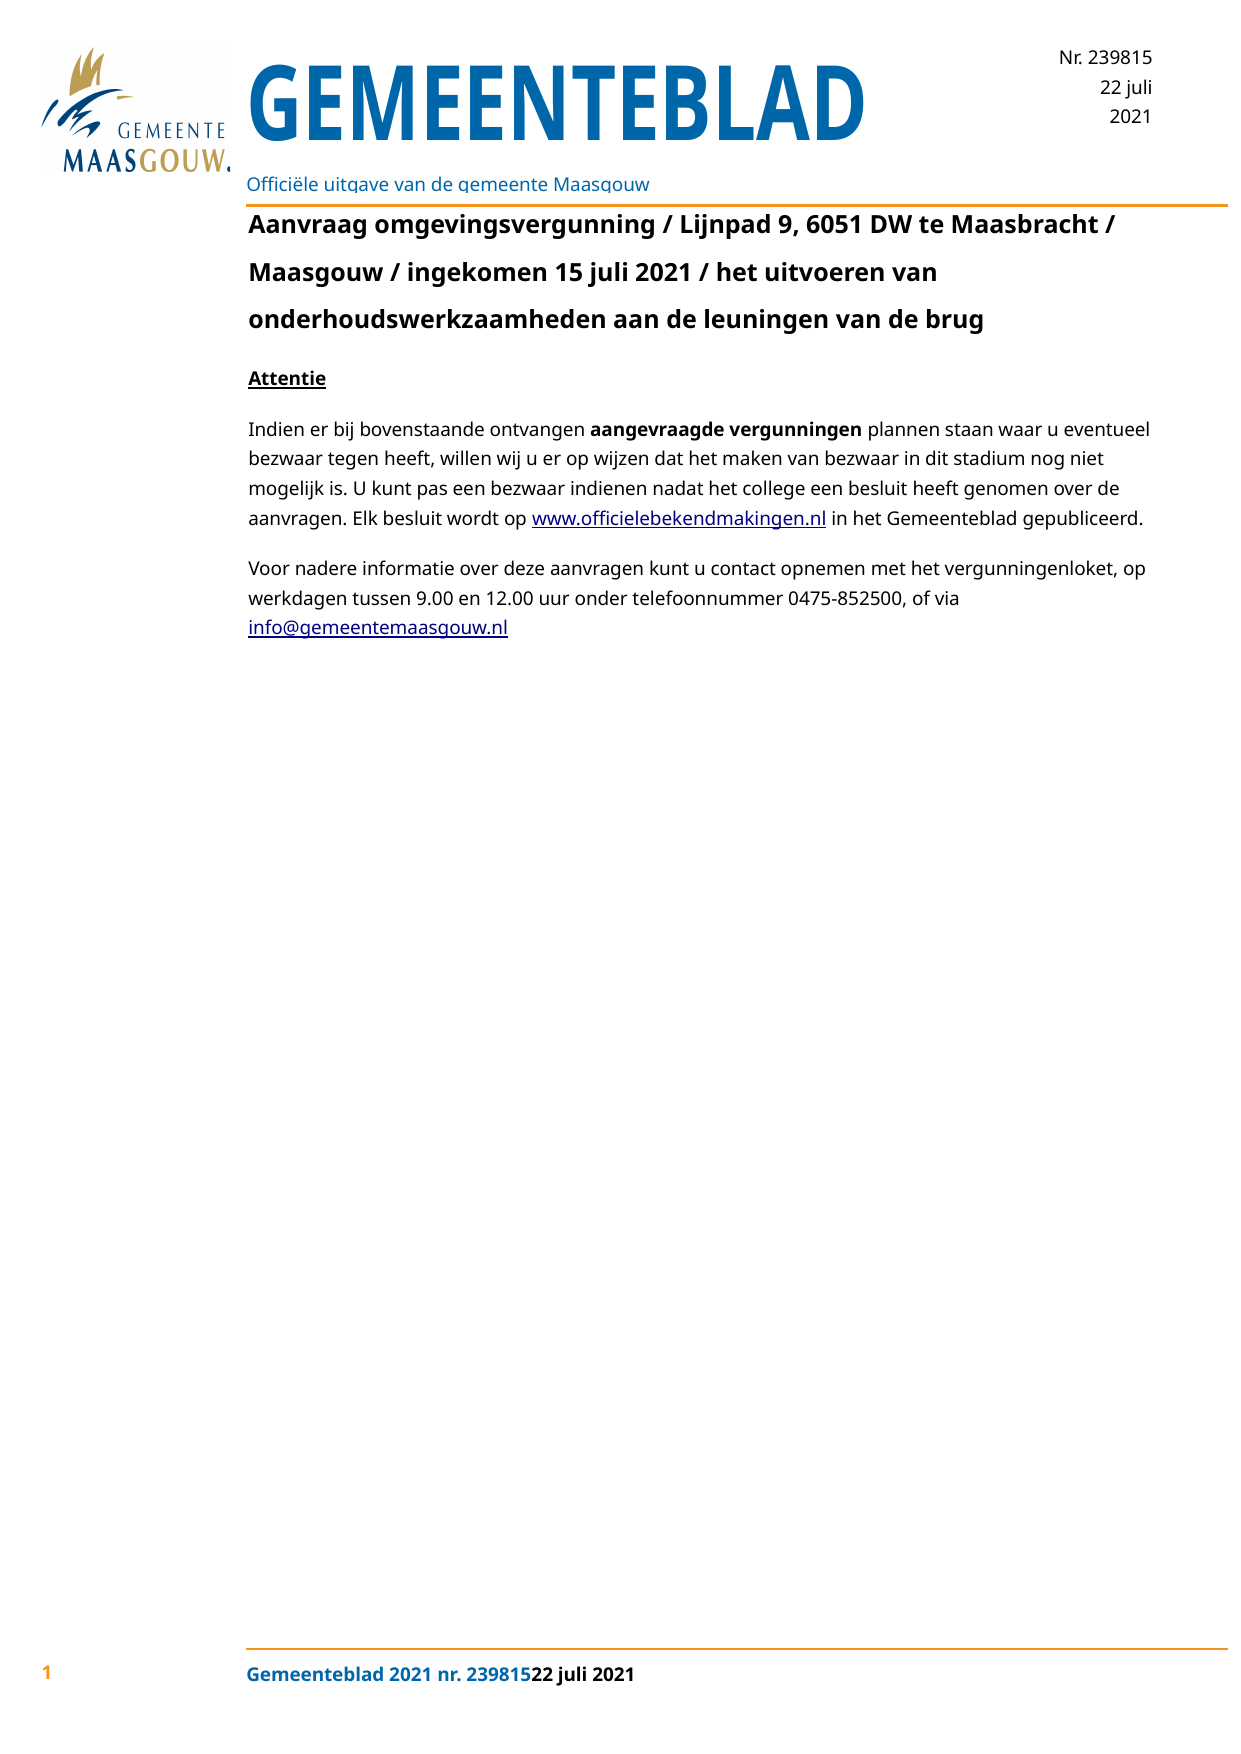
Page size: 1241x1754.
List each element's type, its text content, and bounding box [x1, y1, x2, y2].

text Voor nadere informatie over deze aanvragen kunt u contact opnemen met het vergunningenloket, op werkdagen tussen 9.00 en 12.00 uur onder telefoonnummer 0475-852500, of via info@gemeentemaasgouw.nl [248, 555, 1152, 640]
text Aanvraag omgevingsvergunning / Lijnpad 9, 6051 DW te Maasbracht / Maasgouw / ingekomen 15 juli 2021 / het uitvoeren van onderhoudswerkzaamheden aan de leuningen van de brug [248, 207, 1152, 336]
text Attentie [248, 366, 1152, 391]
text Indien er bij bovenstaande ontvangen aangevraagde vergunningen plannen staan waar u eventueel bezwaar tegen heeft, willen wij u er op wijzen dat het maken van bezwaar in dit stadium nog niet mogelijk is. U kunt pas een bezwaar indienen nadat het college een besluit heeft genomen over de aanvragen. Elk besluit wordt op www.officielebekendmakingen.nl in het Gemeenteblad gepubliceerd. [248, 416, 1152, 530]
picture [41, 47, 231, 172]
